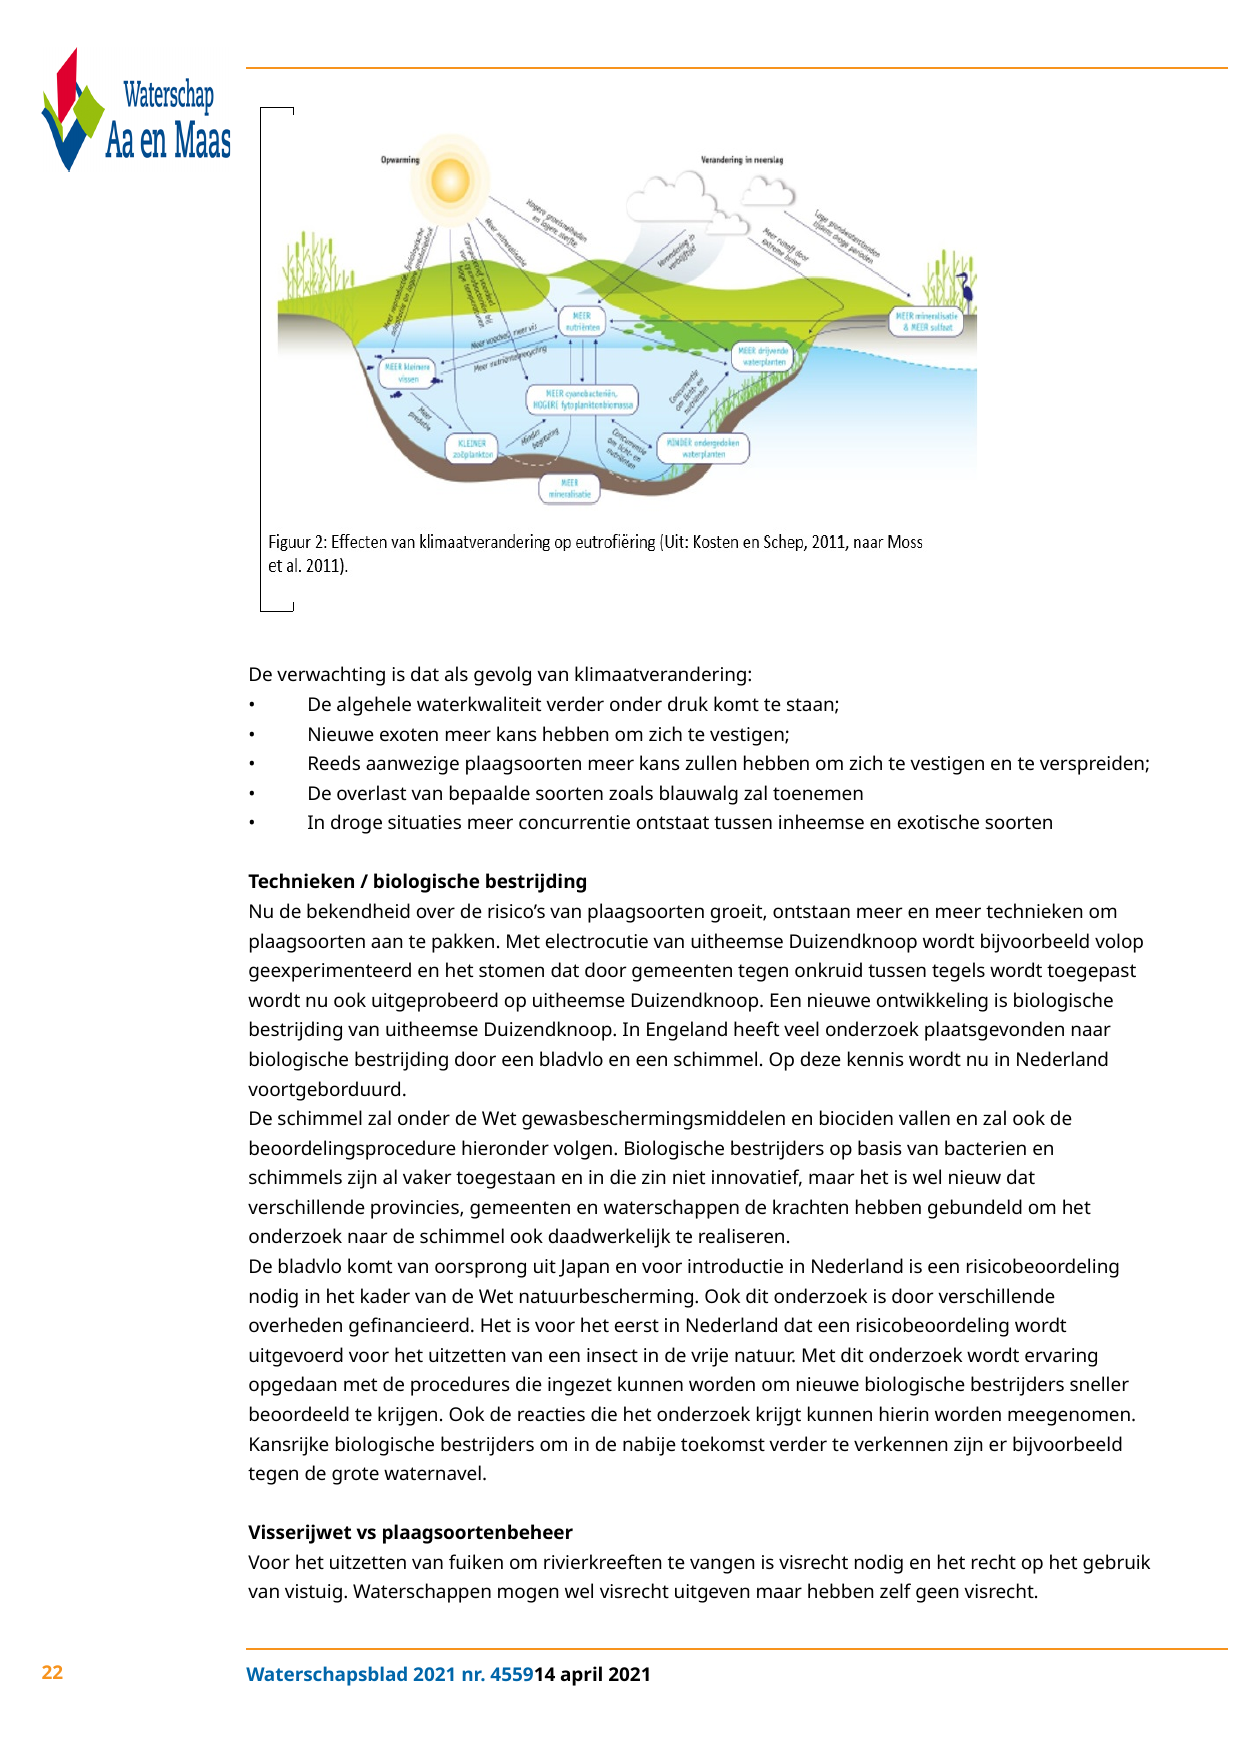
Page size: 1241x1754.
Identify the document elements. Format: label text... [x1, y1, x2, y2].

text Nu de bekendheid over de risico’s van plaagsoorten groeit, ontstaan meer en meer technieken om plaagsoorten aan te pakken. Met electrocutie van uitheemse Duizendknoop wordt bijvoorbeeld volop geexperimenteerd en het stomen dat door gemeenten tegen onkruid tussen tegels wordt toegepast wordt nu ook uitgeprobeerd op uitheemse Duizendknoop. Een nieuwe ontwikkeling is biologische bestrijding van uitheemse Duizendknoop. In Engeland heeft veel onderzoek plaatsgevonden naar biologische bestrijding door een bladvlo en een schimmel. Op deze kennis wordt nu in Nederland voortgeborduurd. [248, 898, 1152, 1101]
text De schimmel zal onder de Wet gewasbeschermingsmiddelen en biociden vallen en zal ook de beoordelingsprocedure hieronder volgen. Biologische bestrijders op basis van bacterien en schimmels zijn al vaker toegestaan en in die zin niet innovatief, maar het is wel nieuw dat verschillende provincies, gemeenten en waterschappen de krachten hebben gebundeld om het onderzoek naar de schimmel ook daadwerkelijk te realiseren. [248, 1105, 1152, 1249]
picture [41, 47, 231, 172]
list Nieuwe exoten meer kans hebben om zich te vestigen; [248, 721, 1152, 746]
list De algehele waterkwaliteit verder onder druk komt te staan; [248, 691, 1152, 717]
list Reeds aanwezige plaagsoorten meer kans zullen hebben om zich te vestigen en te verspreiden; [248, 750, 1152, 776]
list In droge situaties meer concurrentie ontstaat tussen inheemse en exotische soorten [248, 809, 1152, 835]
text Visserijwet vs plaagsoortenbeheer [248, 1519, 1152, 1545]
text De verwachting is dat als gevolg van klimaatverandering: [248, 662, 1152, 687]
text De bladvlo komt van oorsprong uit Japan en voor introductie in Nederland is een risicobeoordeling nodig in het kader van de Wet natuurbescherming. Ook dit onderzoek is door verschillende overheden gefinancieerd. Het is voor het eerst in Nederland dat een risicobeoordeling wordt uitgevoerd voor het uitzetten van een insect in de vrije natuur. Met dit onderzoek wordt ervaring opgedaan met de procedures die ingezet kunnen worden om nieuwe biologische bestrijders sneller beoordeeld te krijgen. Ook de reacties die het onderzoek krijgt kunnen hierin worden meegenomen. Kansrijke biologische bestrijders om in de nabije toekomst verder te verkennen zijn er bijvoorbeeld tegen de grote waternavel. [248, 1253, 1152, 1486]
picture [268, 115, 978, 602]
text Technieken / biologische bestrijding [248, 869, 1152, 894]
list De overlast van bepaalde soorten zoals blauwalg zal toenemen [248, 780, 1152, 806]
text Voor het uitzetten van fuiken om rivierkreeften te vangen is visrecht nodig en het recht op het gebruik van vistuig. Waterschappen mogen wel visrecht uitgeven maar hebben zelf geen visrecht. [248, 1549, 1152, 1604]
